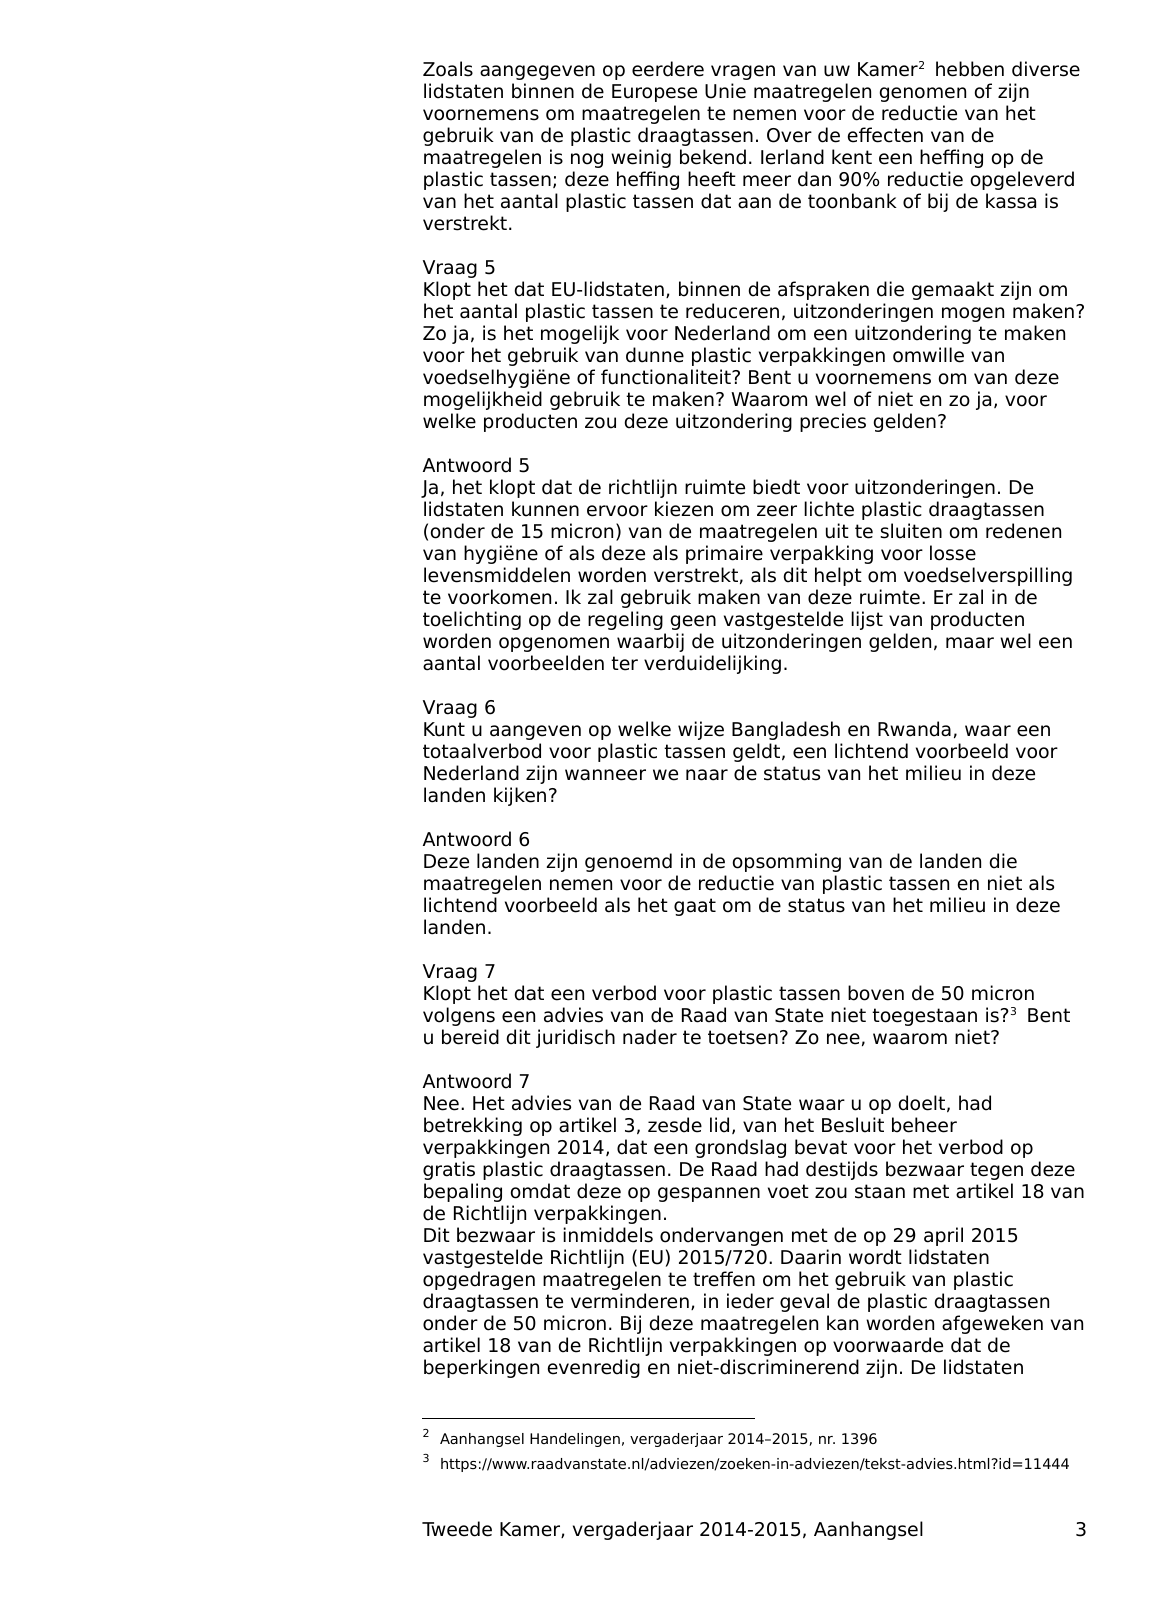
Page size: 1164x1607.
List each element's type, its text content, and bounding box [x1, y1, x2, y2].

text Antwoord 7 [422, 1071, 1087, 1093]
text Vraag 7 [422, 961, 1087, 983]
text Nee. Het advies van de Raad van State waar u op doelt, had betrekking op artikel 3, zesde lid, van het Besluit beheer verpakkingen 2014, dat een grondslag bevat voor het verbod op gratis plastic draagtassen. De Raad had destijds bezwaar tegen deze bepaling omdat deze op gespannen voet zou staan met artikel 18 van de Richtlijn verpakkingen. [422, 1093, 1087, 1225]
text Antwoord 6 [422, 829, 1087, 851]
text https://www.raadvanstate.nl/adviezen/zoeken-in-adviezen/tekst-advies.html?id=11444 [422, 1452, 1087, 1474]
text Aanhangsel Handelingen, vergaderjaar 2014–2015, nr. 1396 [422, 1427, 1087, 1449]
text Vraag 5 [422, 257, 1087, 279]
text Klopt het dat een verbod voor plastic tassen boven de 50 micron volgens een advies van de Raad van State niet toegestaan is? Bent u bereid dit juridisch nader te toetsen? Zo nee, waarom niet? [422, 983, 1087, 1049]
text Vraag 6 [422, 697, 1087, 719]
text Ja, het klopt dat de richtlijn ruimte biedt voor uitzonderingen. De lidstaten kunnen ervoor kiezen om zeer lichte plastic draagtassen (onder de 15 micron) van de maatregelen uit te sluiten om redenen van hygiëne of als deze als primaire verpakking voor losse levensmiddelen worden verstrekt, als dit helpt om voedselverspilling te voorkomen. Ik zal gebruik maken van deze ruimte. Er zal in de toelichting op de regeling geen vastgestelde lijst van producten worden opgenomen waarbij de uitzonderingen gelden, maar wel een aantal voorbeelden ter verduidelijking. [422, 477, 1087, 675]
text Deze landen zijn genoemd in de opsomming van de landen die maatregelen nemen voor de reductie van plastic tassen en niet als lichtend voorbeeld als het gaat om de status van het milieu in deze landen. [422, 851, 1087, 939]
text Kunt u aangeven op welke wijze Bangladesh en Rwanda, waar een totaalverbod voor plastic tassen geldt, een lichtend voorbeeld voor Nederland zijn wanneer we naar de status van het milieu in deze landen kijken? [422, 719, 1087, 807]
text Zoals aangegeven op eerdere vragen van uw Kamer hebben diverse lidstaten binnen de Europese Unie maatregelen genomen of zijn voornemens om maatregelen te nemen voor de reductie van het gebruik van de plastic draagtassen. Over de effecten van de maatregelen is nog weinig bekend. Ierland kent een heffing op de plastic tassen; deze heffing heeft meer dan 90% reductie opgeleverd van het aantal plastic tassen dat aan de toonbank of bij de kassa is verstrekt. [422, 59, 1087, 235]
text Antwoord 5 [422, 455, 1087, 477]
text Klopt het dat EU-lidstaten, binnen de afspraken die gemaakt zijn om het aantal plastic tassen te reduceren, uitzonderingen mogen maken? Zo ja, is het mogelijk voor Nederland om een uitzondering te maken voor het gebruik van dunne plastic verpakkingen omwille van voedselhygiëne of functionaliteit? Bent u voornemens om van deze mogelijkheid gebruik te maken? Waarom wel of niet en zo ja, voor welke producten zou deze uitzondering precies gelden? [422, 279, 1087, 433]
text Dit bezwaar is inmiddels ondervangen met de op 29 april 2015 vastgestelde Richtlijn (EU) 2015/720. Daarin wordt lidstaten opgedragen maatregelen te treffen om het gebruik van plastic draagtassen te verminderen, in ieder geval de plastic draagtassen onder de 50 micron. Bij deze maatregelen kan worden afgeweken van artikel 18 van de Richtlijn verpakkingen op voorwaarde dat de beperkingen evenredig en niet-discriminerend zijn. De lidstaten [422, 1225, 1087, 1379]
